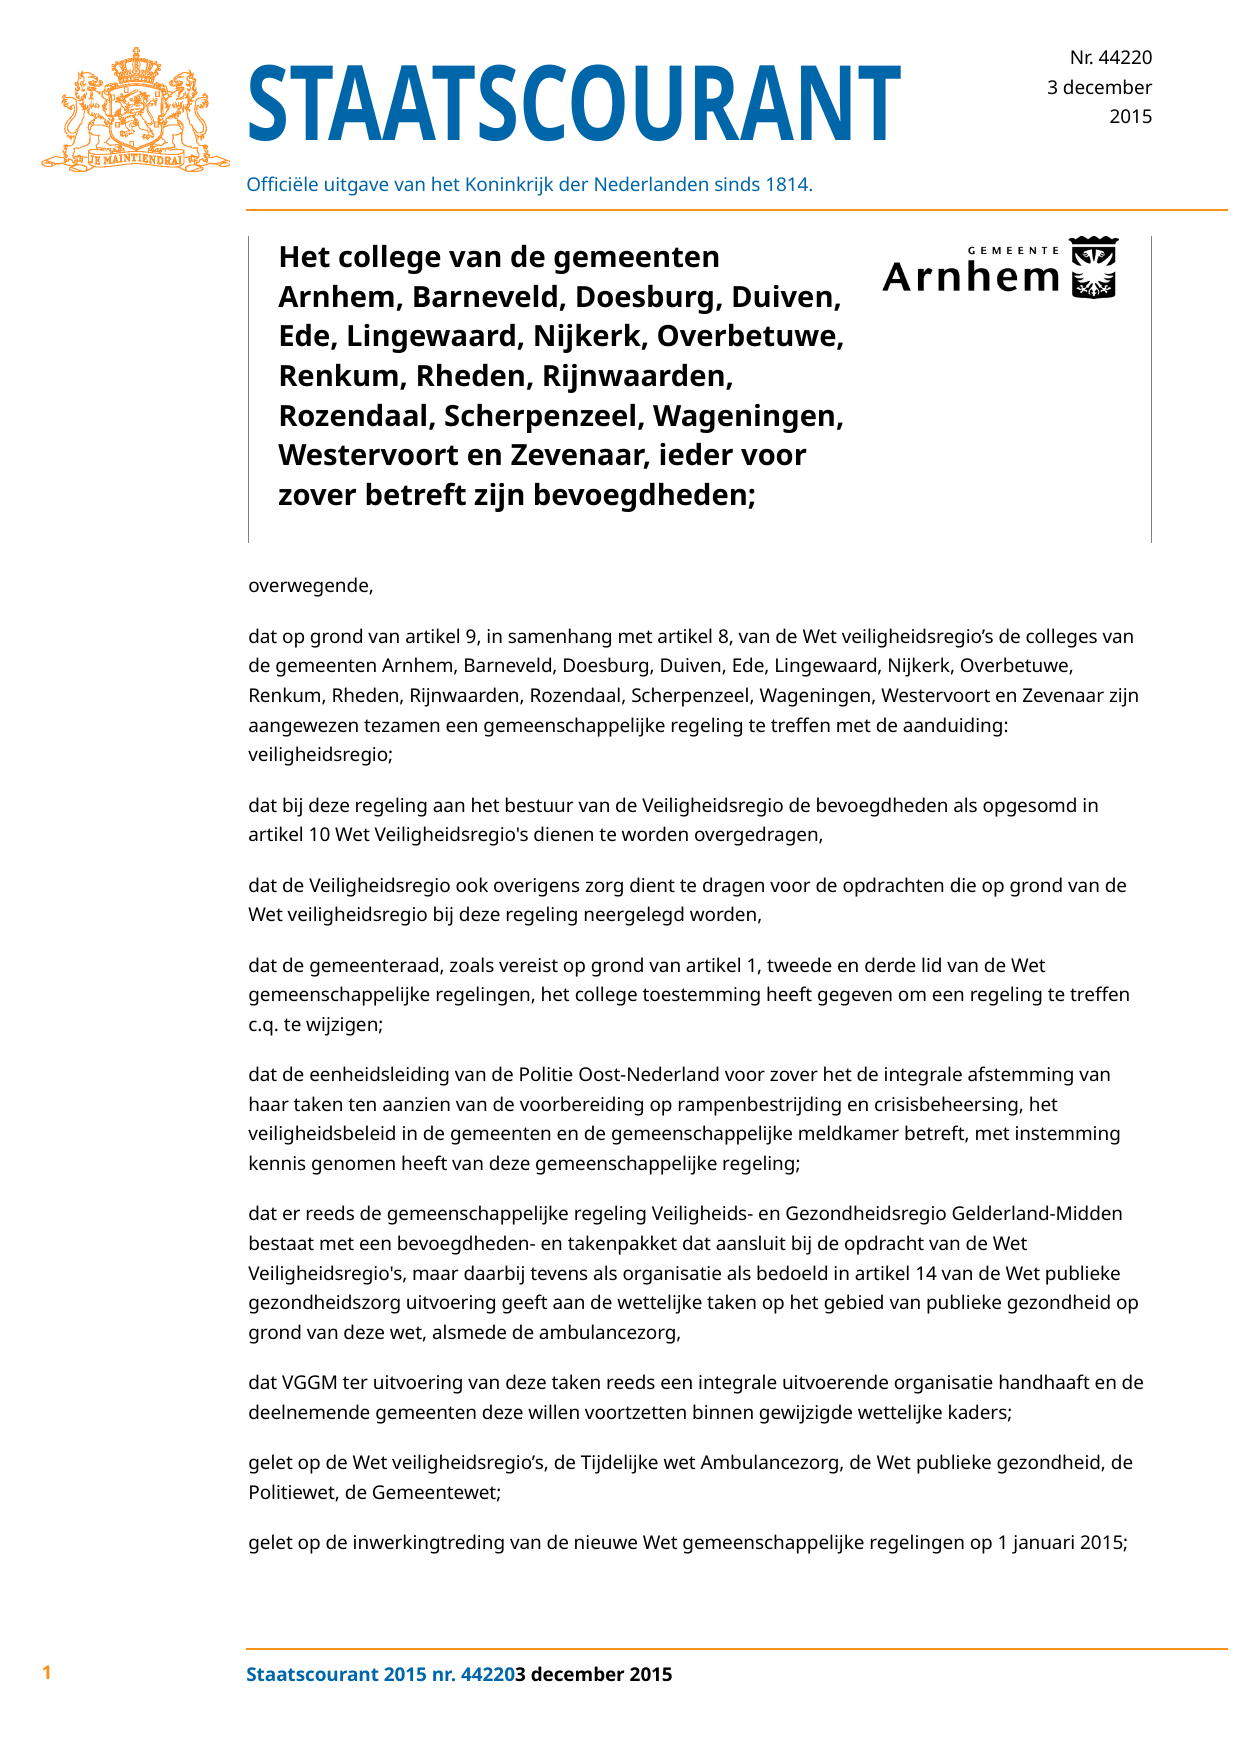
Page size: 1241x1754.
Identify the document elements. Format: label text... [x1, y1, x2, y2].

table_header Het college van de gemeenten Arnhem, Barneveld, Doesburg, Duiven, Ede, Lingewaard, Nijkerk, Overbetuwe, Renkum, Rheden, Rijnwaarden, Rozendaal, Scherpenzeel, Wageningen, Westervoort en Zevenaar, ieder voor zover betreft zijn bevoegdheden; [249, 236, 850, 543]
text dat er reeds de gemeenschappelijke regeling Veiligheids- en Gezondheidsregio Gelderland-Midden bestaat met een bevoegdheden- en takenpakket dat aansluit bij de opdracht van de Wet Veiligheidsregio's, maar daarbij tevens als organisatie als bedoeld in artikel 14 van de Wet publieke gezondheidszorg uitvoering geeft aan de wettelijke taken op het gebied van publieke gezondheid op grond van deze wet, alsmede de ambulancezorg, [248, 1201, 1152, 1345]
text dat de eenheidsleiding van de Politie Oost-Nederland voor zover het de integrale afstemming van haar taken ten aanzien van de voorbereiding op rampenbestrijding en crisisbeheersing, het veiligheidsbeleid in de gemeenten en de gemeenschappelijke meldkamer betreft, met instemming kennis genomen heeft van deze gemeenschappelijke regeling; [248, 1061, 1152, 1176]
text dat bij deze regeling aan het bestuur van de Veiligheidsregio de bevoegdheden als opgesomd in artikel 10 Wet Veiligheidsregio's dienen te worden overgedragen, [248, 792, 1152, 847]
text dat de Veiligheidsregio ook overigens zorg dient te dragen voor de opdrachten die op grond van de Wet veiligheidsregio bij deze regeling neergelegd worden, [248, 872, 1152, 927]
picture [41, 47, 231, 172]
picture [882, 236, 1119, 299]
text dat VGGM ter uitvoering van deze taken reeds een integrale uitvoerende organisatie handhaaft en de deelnemende gemeenten deze willen voortzetten binnen gewijzigde wettelijke kaders; [248, 1369, 1152, 1425]
table_header [850, 236, 1151, 543]
text dat de gemeenteraad, zoals vereist op grond van artikel 1, tweede en derde lid van de Wet gemeenschappelijke regelingen, het college toestemming heeft gegeven om een regeling te treffen c.q. te wijzigen; [248, 952, 1152, 1037]
text gelet op de inwerkingtreding van de nieuwe Wet gemeenschappelijke regelingen op 1 januari 2015; [248, 1529, 1152, 1555]
text overwegende, [248, 573, 1152, 598]
text gelet op de Wet veiligheidsregio’s, de Tijdelijke wet Ambulancezorg, de Wet publieke gezondheid, de Politiewet, de Gemeentewet; [248, 1449, 1152, 1505]
text dat op grond van artikel 9, in samenhang met artikel 8, van de Wet veiligheidsregio’s de colleges van de gemeenten Arnhem, Barneveld, Doesburg, Duiven, Ede, Lingewaard, Nijkerk, Overbetuwe, Renkum, Rheden, Rijnwaarden, Rozendaal, Scherpenzeel, Wageningen, Westervoort en Zevenaar zijn aangewezen tezamen een gemeenschappelijke regeling te treffen met de aanduiding: veiligheidsregio; [248, 623, 1152, 767]
